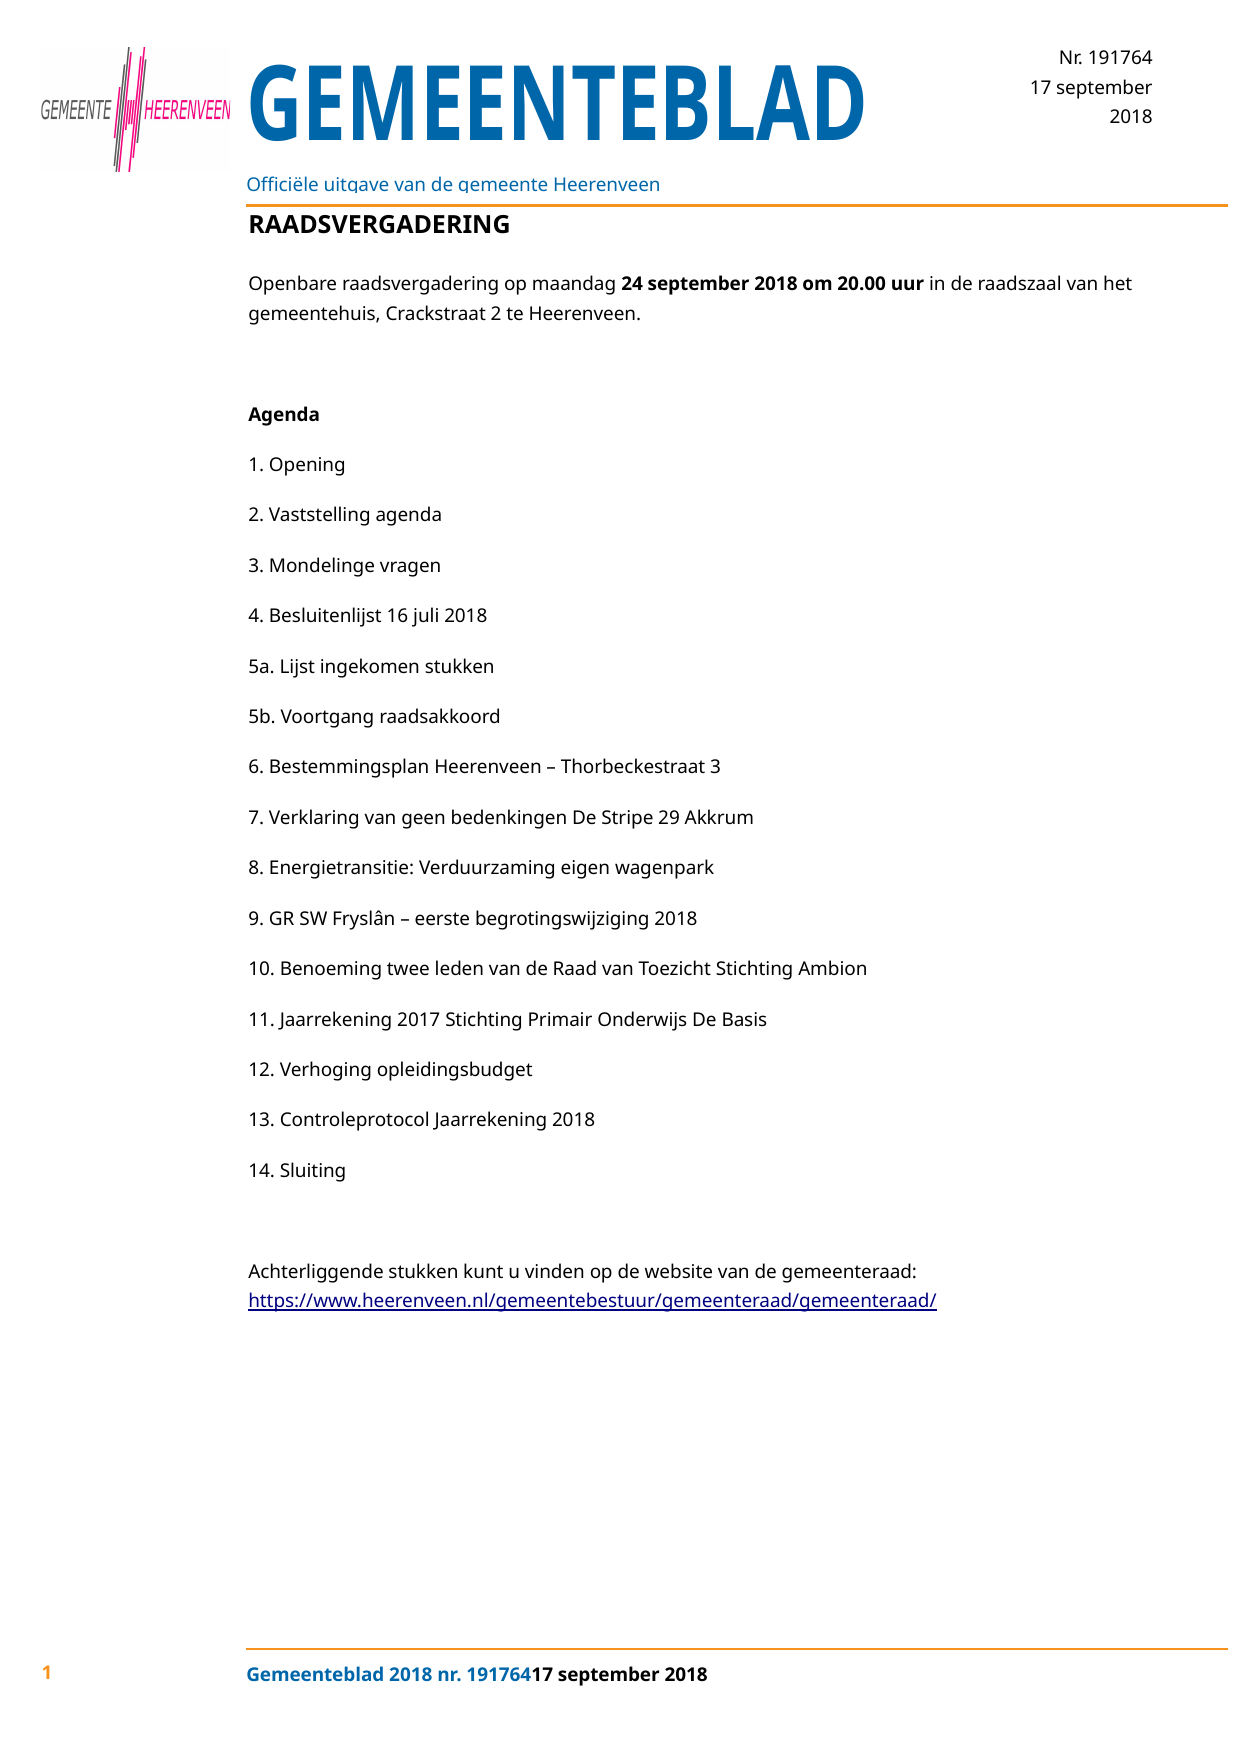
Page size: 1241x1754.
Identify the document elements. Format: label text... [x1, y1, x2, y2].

text 8. Energietransitie: Verduurzaming eigen wagenpark [248, 854, 1152, 880]
text 11. Jaarrekening 2017 Stichting Primair Onderwijs De Basis [248, 1006, 1152, 1031]
picture [41, 47, 231, 172]
text 12. Verhoging opleidingsbudget [248, 1056, 1152, 1082]
text 6. Bestemmingsplan Heerenveen – Thorbeckestraat 3 [248, 754, 1152, 779]
text Achterliggende stukken kunt u vinden op de website van de gemeenteraad: https://www.heerenveen.nl/gemeentebestuur/gemeenteraad/gemeenteraad/ [248, 1258, 1152, 1313]
text RAADSVERGADERING [248, 207, 1152, 241]
text 14. Sluiting [248, 1157, 1152, 1183]
text 4. Besluitenlijst 16 juli 2018 [248, 602, 1152, 628]
text 10. Benoeming twee leden van de Raad van Toezicht Stichting Ambion [248, 955, 1152, 981]
text 5b. Voortgang raadsakkoord [248, 703, 1152, 729]
text 1. Opening [248, 451, 1152, 477]
text 2. Vaststelling agenda [248, 502, 1152, 527]
text Openbare raadsvergadering op maandag 24 september 2018 om 20.00 uur in de raadszaal van het gemeentehuis, Crackstraat 2 te Heerenveen. [248, 270, 1152, 326]
text 7. Verklaring van geen bedenkingen De Stripe 29 Akkrum [248, 804, 1152, 830]
text 13. Controleprotocol Jaarrekening 2018 [248, 1107, 1152, 1132]
text 3. Mondelinge vragen [248, 552, 1152, 578]
text 9. GR SW Fryslân – eerste begrotingswijziging 2018 [248, 905, 1152, 931]
text Agenda [248, 401, 1152, 426]
text 5a. Lijst ingekomen stukken [248, 653, 1152, 678]
